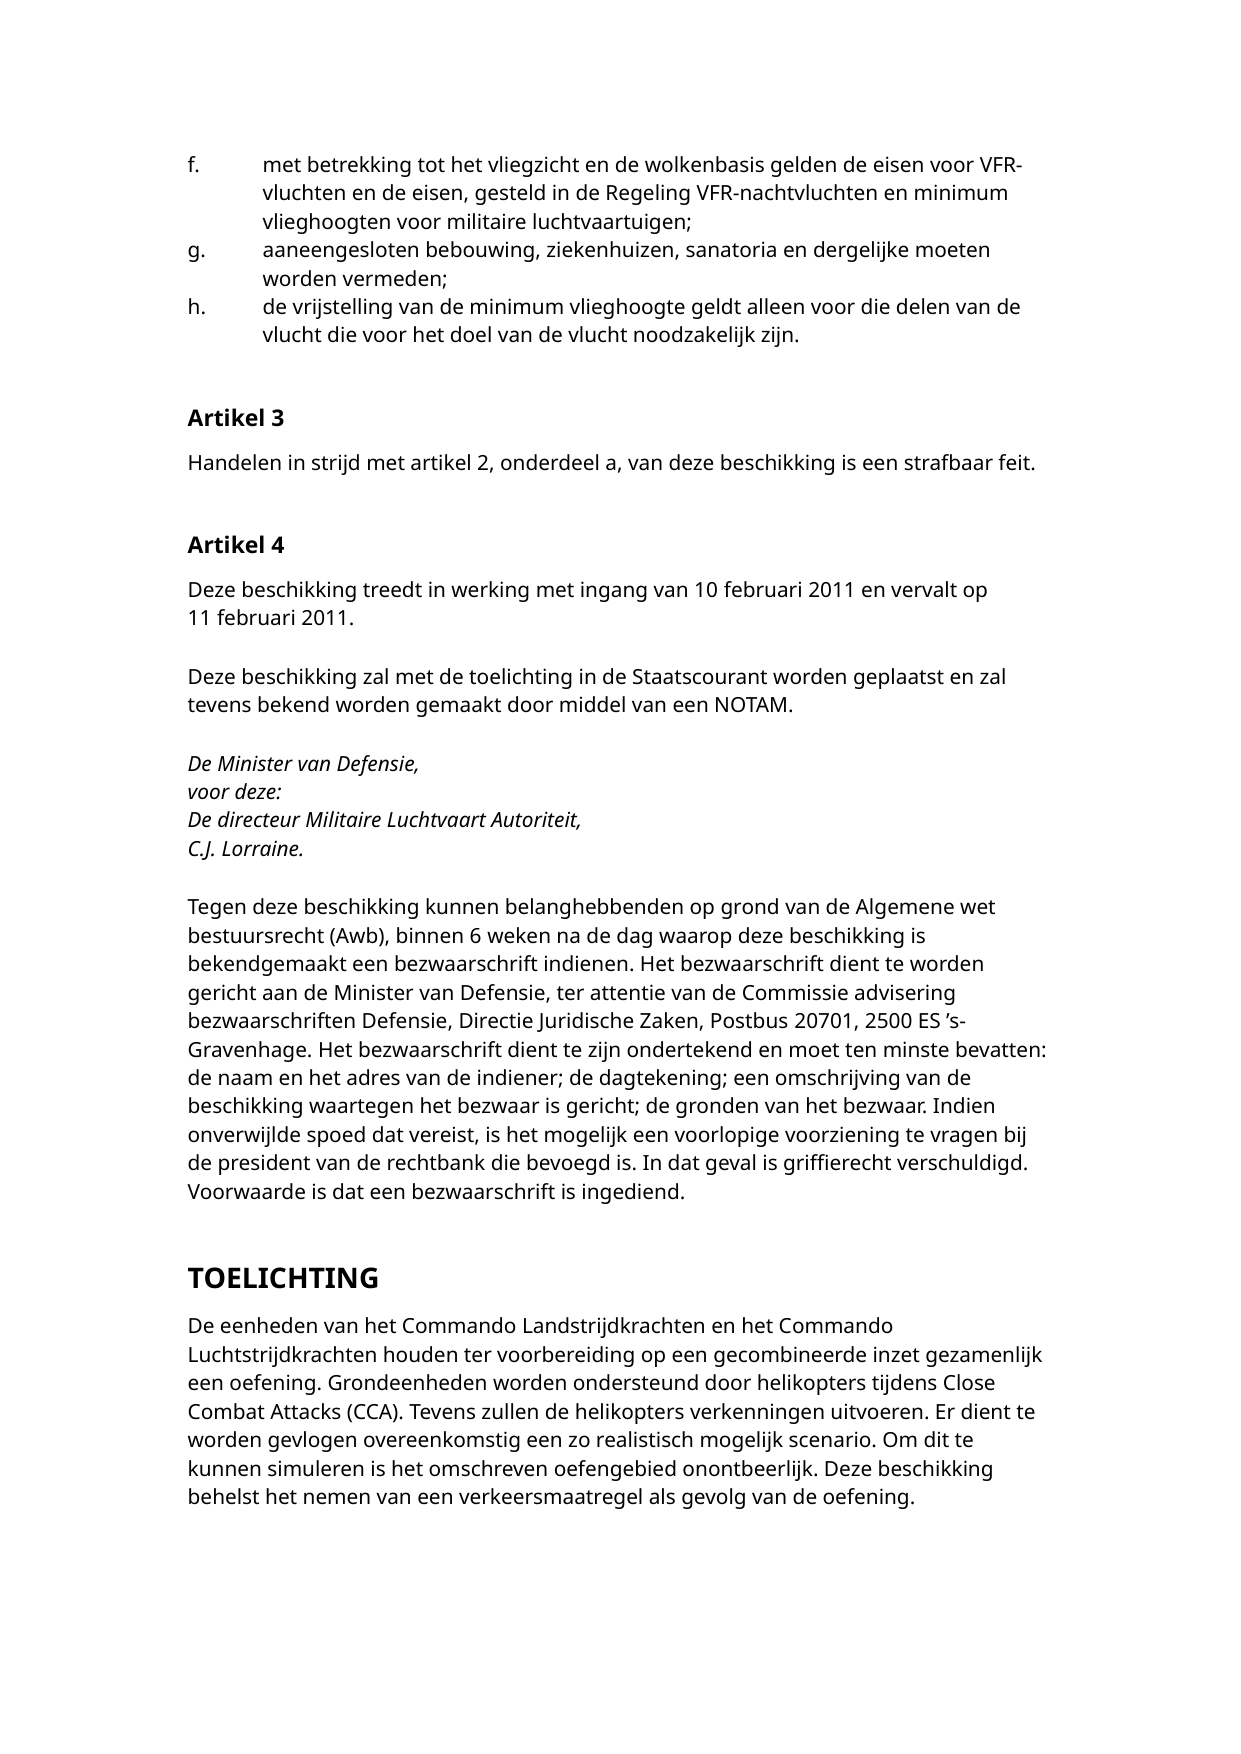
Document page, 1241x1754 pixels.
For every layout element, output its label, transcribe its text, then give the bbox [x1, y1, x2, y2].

text voor deze: [187, 777, 1053, 806]
text Tegen deze beschikking kunnen belanghebbenden op grond van de Algemene wet bestuursrecht (Awb), binnen 6 weken na de dag waarop deze beschikking is bekendgemaakt een bezwaarschrift indienen. Het bezwaarschrift dient te worden gericht aan de Minister van Defensie, ter attentie van de Commissie advisering bezwaarschriften Defensie, Directie Juridische Zaken, Postbus 20701, 2500 ES ’s-Gravenhage. Het bezwaarschrift dient te zijn ondertekend en moet ten minste bevatten: de naam en het adres van de indiener; de dagtekening; een omschrijving van de beschikking waartegen het bezwaar is gericht; de gronden van het bezwaar. Indien onverwijlde spoed dat vereist, is het mogelijk een voorlopige voorziening te vragen bij de president van de rechtbank die bevoegd is. In dat geval is griffierecht verschuldigd. Voorwaarde is dat een bezwaarschrift is ingediend. [187, 892, 1053, 1205]
text De Minister van Defensie, [187, 749, 1053, 777]
list de vrijstelling van de minimum vlieghoogte geldt alleen voor die delen van de vlucht die voor het doel van de vlucht noodzakelijk zijn. [187, 292, 1053, 349]
text De eenheden van het Commando Landstrijdkrachten en het Commando Luchtstrijdkrachten houden ter voorbereiding op een gecombineerde inzet gezamenlijk een oefening. Grondeenheden worden ondersteund door helikopters tijdens Close Combat Attacks (CCA). Tevens zullen de helikopters verkenningen uitvoeren. Er dient te worden gevlogen overeenkomstig een zo realistisch mogelijk scenario. Om dit te kunnen simuleren is het omschreven oefengebied onontbeerlijk. Deze beschikking behelst het nemen van een verkeersmaatregel als gevolg van de oefening. [187, 1311, 1053, 1511]
subtitle TOELICHTING [187, 1258, 1053, 1296]
text Deze beschikking zal met de toelichting in de Staatscourant worden geplaatst en zal tevens bekend worden gemaakt door middel van een NOTAM. [187, 662, 1053, 719]
list met betrekking tot het vliegzicht en de wolkenbasis gelden de eisen voor VFR-vluchten en de eisen, gesteld in de Regeling VFR-nachtvluchten en minimum vlieghoogten voor militaire luchtvaartuigen; [187, 150, 1053, 235]
subtitle Artikel 3 [187, 402, 1053, 433]
text C.J. Lorraine. [187, 834, 1053, 862]
text Handelen in strijd met artikel 2, onderdeel a, van deze beschikking is een strafbaar feit. [187, 448, 1053, 476]
list aaneengesloten bebouwing, ziekenhuizen, sanatoria en dergelijke moeten worden vermeden; [187, 235, 1053, 292]
subtitle Artikel 4 [187, 529, 1053, 560]
text De directeur Militaire Luchtvaart Autoriteit, [187, 806, 1053, 834]
text Deze beschikking treedt in werking met ingang van 10 februari 2011 en vervalt op 11 februari 2011. [187, 575, 1053, 632]
